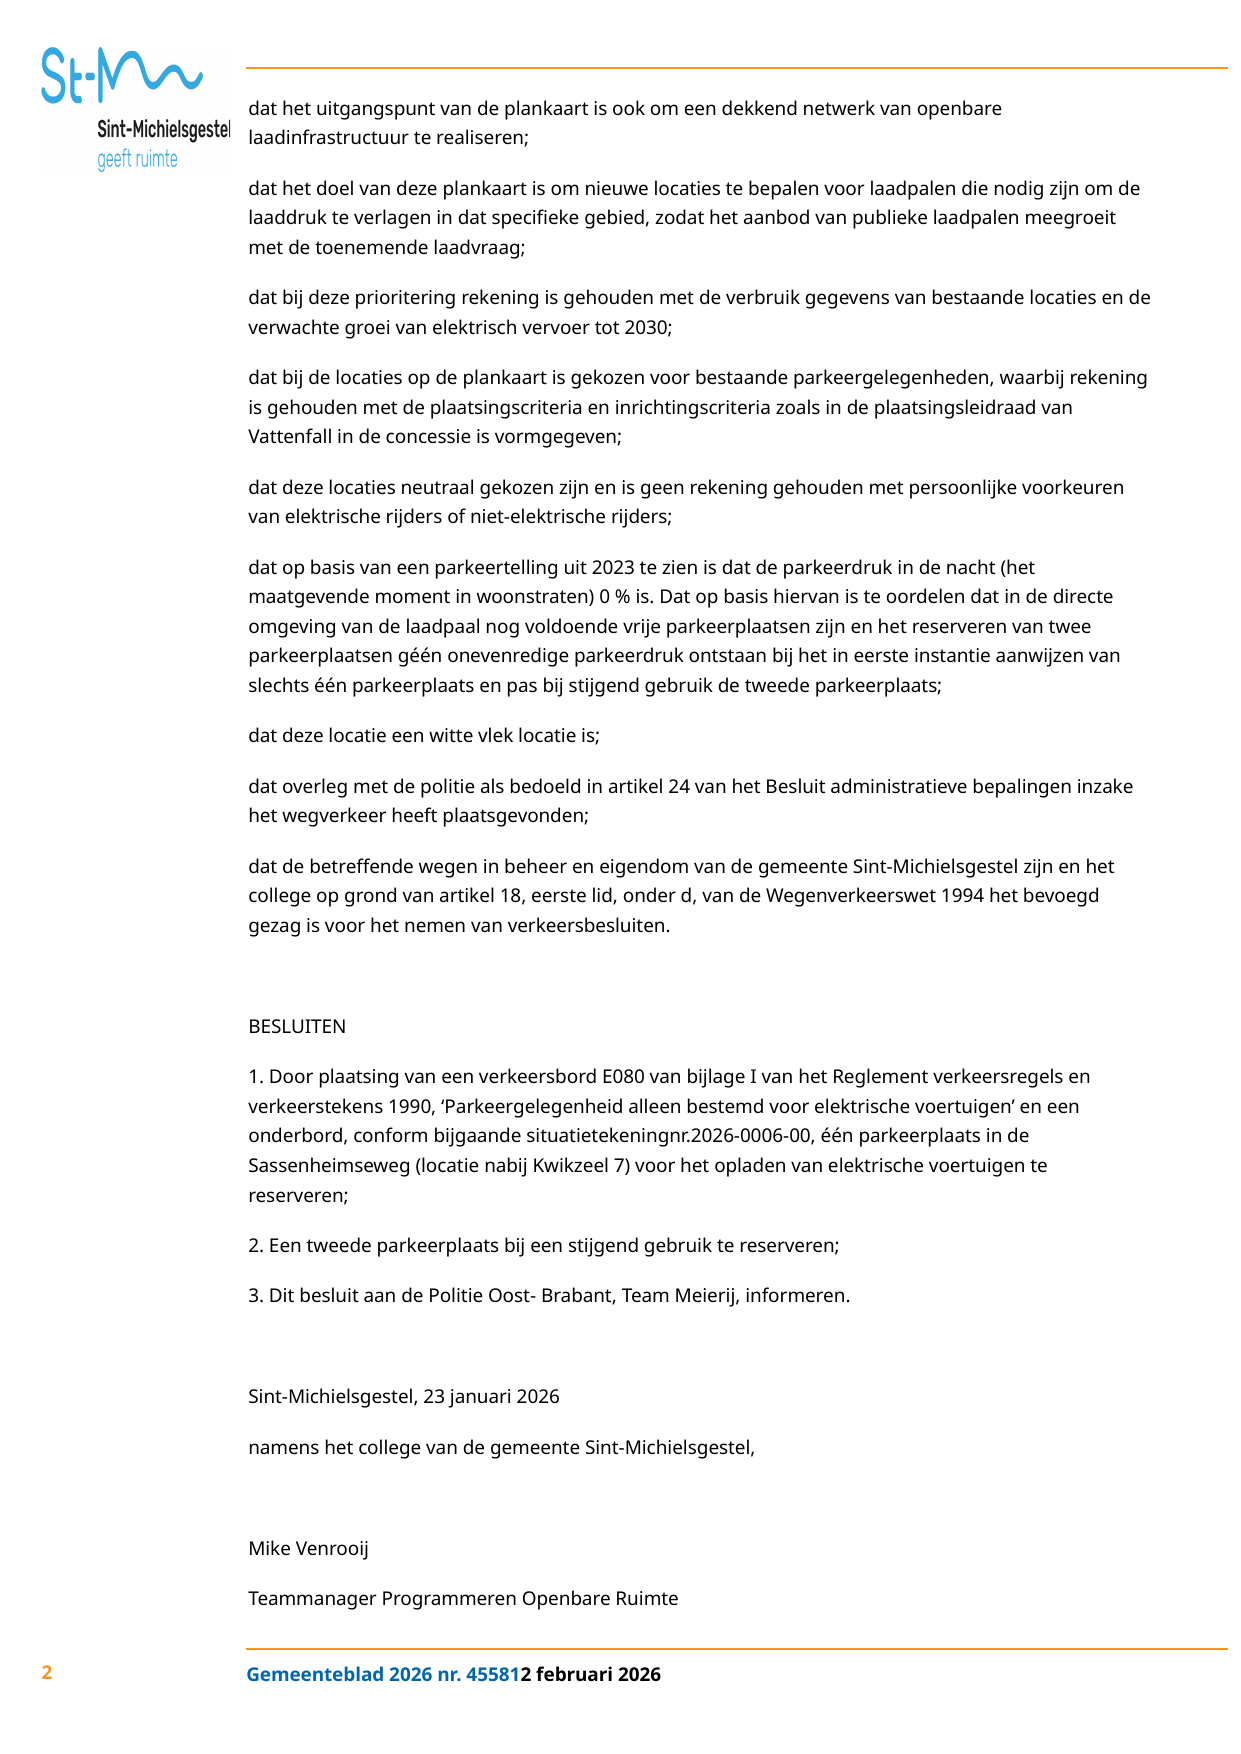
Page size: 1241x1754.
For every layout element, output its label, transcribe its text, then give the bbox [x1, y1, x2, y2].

text dat bij de locaties op de plankaart is gekozen voor bestaande parkeergelegenheden, waarbij rekening is gehouden met de plaatsingscriteria en inrichtingscriteria zoals in de plaatsingsleidraad van Vattenfall in de concessie is vormgegeven; [248, 364, 1152, 449]
text dat deze locatie een witte vlek locatie is; [248, 723, 1152, 748]
text namens het college van de gemeente Sint-Michielsgestel, [248, 1434, 1152, 1460]
text 2. Een tweede parkeerplaats bij een stijgend gebruik te reserveren; [248, 1232, 1152, 1258]
text BESLUITEN [248, 1013, 1152, 1039]
text Teammanager Programmeren Openbare Ruimte [248, 1585, 1152, 1611]
text dat op basis van een parkeertelling uit 2023 te zien is dat de parkeerdruk in de nacht (het maatgevende moment in woonstraten) 0 % is. Dat op basis hiervan is te oordelen dat in de directe omgeving van de laadpaal nog voldoende vrije parkeerplaatsen zijn en het reserveren van twee parkeerplaatsen géén onevenredige parkeerdruk ontstaan bij het in eerste instantie aanwijzen van slechts één parkeerplaats en pas bij stijgend gebruik de tweede parkeerplaats; [248, 554, 1152, 698]
text dat het uitgangspunt van de plankaart is ook om een dekkend netwerk van openbare laadinfrastructuur te realiseren; [248, 95, 1152, 150]
text Sint-Michielsgestel, 23 januari 2026 [248, 1383, 1152, 1409]
text Mike Venrooij [248, 1535, 1152, 1561]
text 3. Dit besluit aan de Politie Oost- Brabant, Team Meierij, informeren. [248, 1283, 1152, 1308]
text dat de betreffende wegen in beheer en eigendom van de gemeente Sint-Michielsgestel zijn en het college op grond van artikel 18, eerste lid, onder d, van de Wegenverkeerswet 1994 het bevoegd gezag is voor het nemen van verkeersbesluiten. [248, 853, 1152, 938]
text dat bij deze prioritering rekening is gehouden met de verbruik gegevens van bestaande locaties en de verwachte groei van elektrisch vervoer tot 2030; [248, 284, 1152, 340]
text dat het doel van deze plankaart is om nieuwe locaties te bepalen voor laadpalen die nodig zijn om de laaddruk te verlagen in dat specifieke gebied, zodat het aanbod van publieke laadpalen meegroeit met de toenemende laadvraag; [248, 175, 1152, 260]
text dat deze locaties neutraal gekozen zijn en is geen rekening gehouden met persoonlijke voorkeuren van elektrische rijders of niet-elektrische rijders; [248, 474, 1152, 529]
text 1. Door plaatsing van een verkeersbord E080 van bijlage I van het Reglement verkeersregels en verkeerstekens 1990, ‘Parkeergelegenheid alleen bestemd voor elektrische voertuigen’ en een onderbord, conform bijgaande situatietekeningnr.2026-0006-00, één parkeerplaats in de Sassenheimseweg (locatie nabij Kwikzeel 7) voor het opladen van elektrische voertuigen te reserveren; [248, 1063, 1152, 1208]
picture [41, 47, 231, 172]
text dat overleg met de politie als bedoeld in artikel 24 van het Besluit administratieve bepalingen inzake het wegverkeer heeft plaatsgevonden; [248, 773, 1152, 828]
